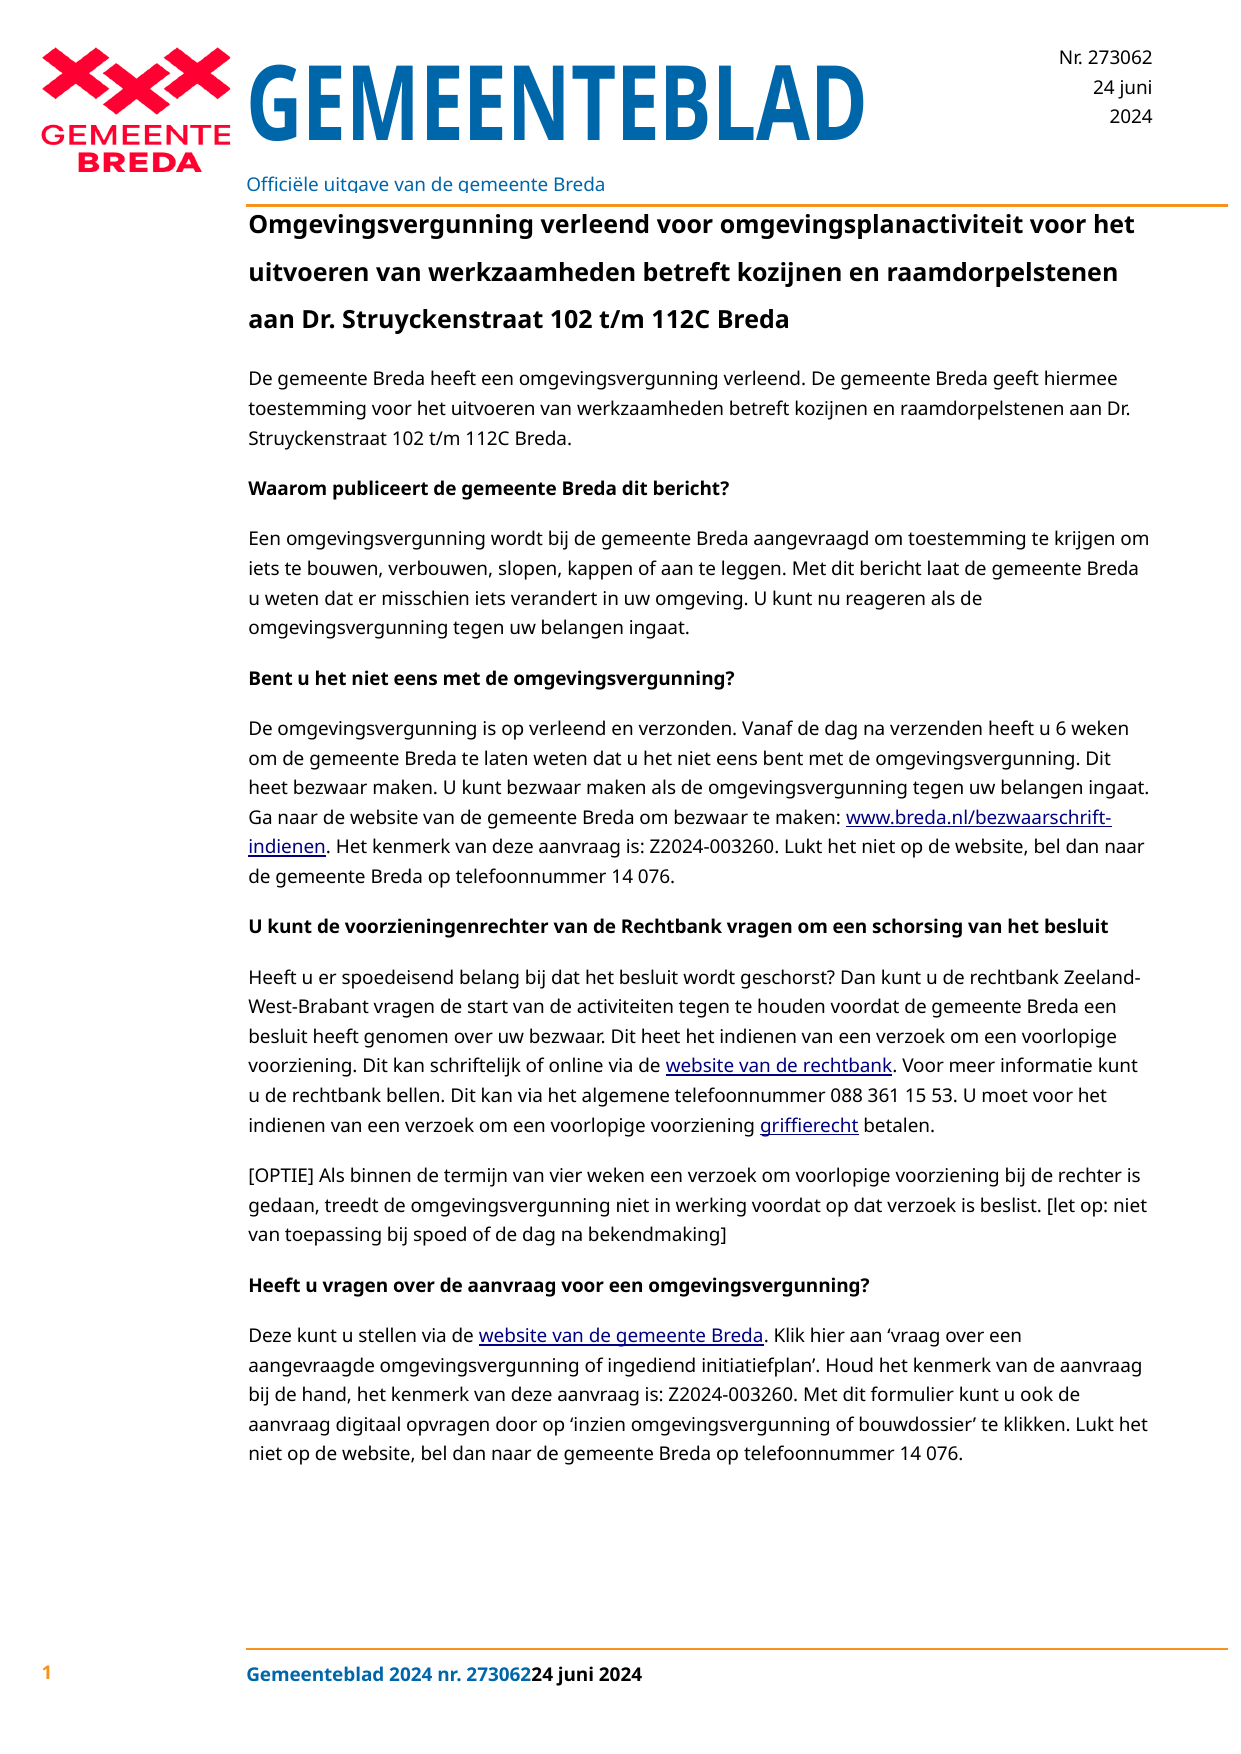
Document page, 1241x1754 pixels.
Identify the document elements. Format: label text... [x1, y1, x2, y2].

text [OPTIE] Als binnen de termijn van vier weken een verzoek om voorlopige voorziening bij de rechter is gedaan, treedt de omgevingsvergunning niet in werking voordat op dat verzoek is beslist. [let op: niet van toepassing bij spoed of de dag na bekendmaking] [248, 1162, 1152, 1247]
text U kunt de voorzieningenrechter van de Rechtbank vragen om een schorsing van het besluit [248, 913, 1152, 939]
text De gemeente Breda heeft een omgevingsvergunning verleend. De gemeente Breda geeft hiermee toestemming voor het uitvoeren van werkzaamheden betreft kozijnen en raamdorpelstenen aan Dr. Struyckenstraat 102 t/m 112C Breda. [248, 366, 1152, 450]
text De omgevingsvergunning is op verleend en verzonden. Vanaf de dag na verzenden heeft u 6 weken om de gemeente Breda te laten weten dat u het niet eens bent met de omgevingsvergunning. Dit heet bezwaar maken. U kunt bezwaar maken als de omgevingsvergunning tegen uw belangen ingaat. Ga naar de website van de gemeente Breda om bezwaar te maken: www.breda.nl/bezwaarschrift-indienen. Het kenmerk van deze aanvraag is: Z2024-003260. Lukt het niet op de website, bel dan naar de gemeente Breda op telefoonnummer 14 076. [248, 715, 1152, 889]
text Een omgevingsvergunning wordt bij de gemeente Breda aangevraagd om toestemming te krijgen om iets te bouwen, verbouwen, slopen, kappen of aan te leggen. Met dit bericht laat de gemeente Breda u weten dat er misschien iets verandert in uw omgeving. U kunt nu reageren als de omgevingsvergunning tegen uw belangen ingaat. [248, 526, 1152, 640]
picture [41, 47, 231, 172]
text Deze kunt u stellen via de website van de gemeente Breda. Klik hier aan ‘vraag over een aangevraagde omgevingsvergunning of ingediend initiatiefplan’. Houd het kenmerk van de aanvraag bij de hand, het kenmerk van deze aanvraag is: Z2024-003260. Met dit formulier kunt u ook de aanvraag digitaal opvragen door op ‘inzien omgevingsvergunning of bouwdossier’ te klikken. Lukt het niet op de website, bel dan naar de gemeente Breda op telefoonnummer 14 076. [248, 1322, 1152, 1466]
text Omgevingsvergunning verleend voor omgevingsplanactiviteit voor het uitvoeren van werkzaamheden betreft kozijnen en raamdorpelstenen aan Dr. Struyckenstraat 102 t/m 112C Breda [248, 207, 1152, 336]
text Waarom publiceert de gemeente Breda dit bericht? [248, 475, 1152, 501]
text Bent u het niet eens met de omgevingsvergunning? [248, 665, 1152, 690]
text Heeft u er spoedeisend belang bij dat het besluit wordt geschorst? Dan kunt u de rechtbank Zeeland-West-Brabant vragen de start van de activiteiten tegen te houden voordat de gemeente Breda een besluit heeft genomen over uw bezwaar. Dit heet het indienen van een verzoek om een voorlopige voorziening. Dit kan schriftelijk of online via de website van de rechtbank. Voor meer informatie kunt u de rechtbank bellen. Dit kan via het algemene telefoonnummer 088 361 15 53. U moet voor het indienen van een verzoek om een voorlopige voorziening griffierecht betalen. [248, 964, 1152, 1137]
text Heeft u vragen over de aanvraag voor een omgevingsvergunning? [248, 1272, 1152, 1297]
